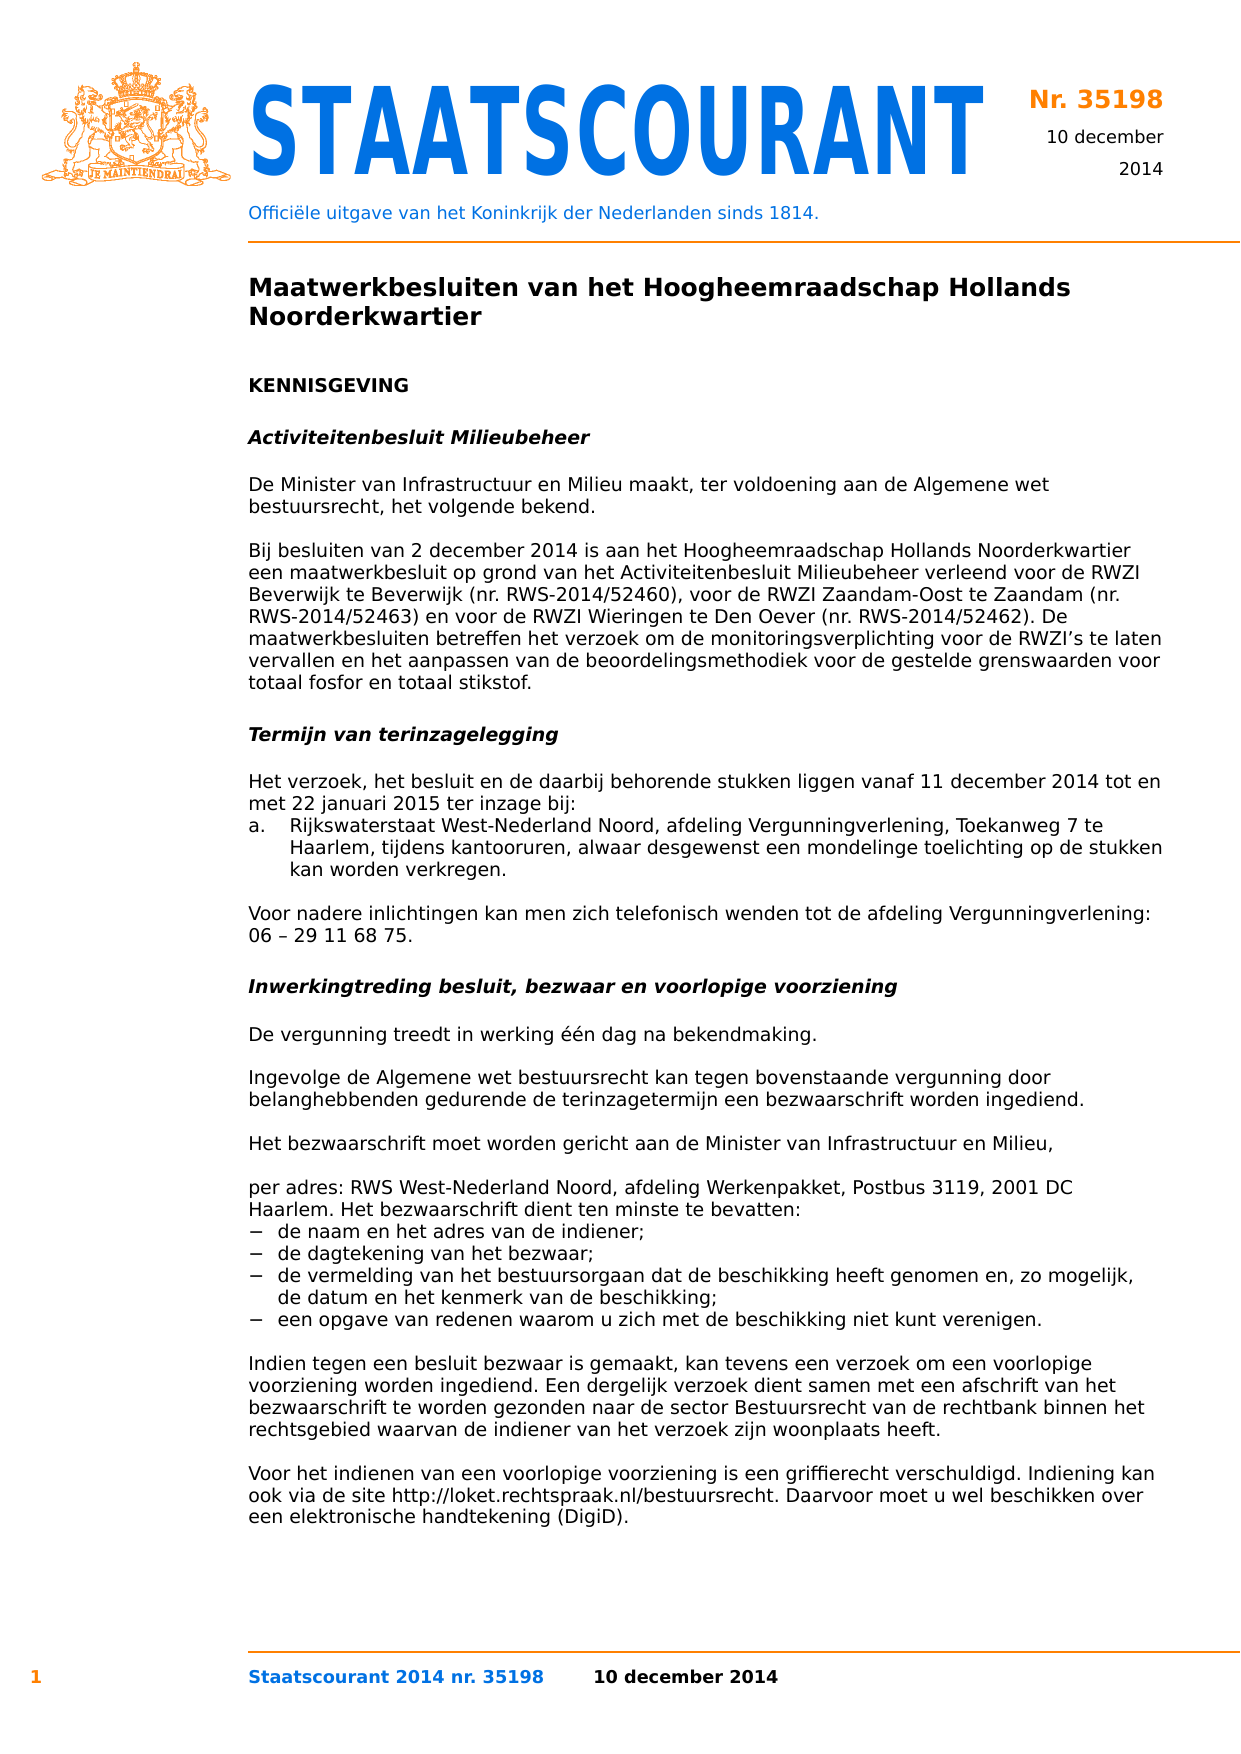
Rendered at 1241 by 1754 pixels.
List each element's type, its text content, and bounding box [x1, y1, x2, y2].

text − de vermelding van het bestuursorgaan dat de beschikking heeft genomen en, zo mogelijk, de datum en het kenmerk van de beschikking; [248, 1265, 1163, 1309]
table_cell 2014 [998, 153, 1240, 203]
text De Minister van Infrastructuur en Milieu maakt, ter voldoening aan de Algemene wet bestuursrecht, het volgende bekend. [248, 474, 1163, 518]
text Het verzoek, het besluit en de daarbij behorende stukken liggen vanaf 11 december 2014 tot en met 22 januari 2015 ter inzage bij: [248, 771, 1163, 815]
table_cell Officiële uitgave van het Koninkrijk der Nederlanden sinds 1814. [248, 203, 1240, 241]
text De vergunning treedt in werking één dag na bekendmaking. [248, 1023, 1163, 1045]
text Het bezwaarschrift moet worden gericht aan de Minister van Infrastructuur en Milieu, [248, 1133, 1163, 1155]
table_header STAATSCOURANT [248, 62, 998, 203]
subtitle Inwerkingtreding besluit, bezwaar en voorlopige voorziening [248, 976, 1163, 998]
text Ingevolge de Algemene wet bestuursrecht kan tegen bovenstaande vergunning door belanghebbenden gedurende de terinzagetermijn een bezwaarschrift worden ingediend. [248, 1067, 1163, 1111]
text a. Rijkswaterstaat West-Nederland Noord, afdeling Vergunningverlening, Toekanweg 7 te Haarlem, tijdens kantooruren, alwaar desgewenst een mondelinge toelichting op de stukken kan worden verkregen. [248, 815, 1163, 881]
subtitle Activiteitenbesluit Milieubeheer [248, 427, 1163, 449]
text Voor het indienen van een voorlopige voorziening is een griffierecht verschuldigd. Indiening kan ook via de site http://loket.rechtspraak.nl/bestuursrecht. Daarvoor moet u wel beschikken over een elektronische handtekening (DigiD). [248, 1462, 1163, 1528]
subtitle Maatwerkbesluiten van het Hoogheemraadschap Hollands Noorderkwartier [248, 273, 1163, 331]
subtitle KENNISGEVING [248, 375, 1163, 397]
table_header Nr. 35198 [998, 62, 1240, 121]
text − de dagtekening van het bezwaar; [248, 1243, 1163, 1265]
picture [41, 62, 231, 186]
table_header [25, 62, 248, 241]
text Indien tegen een besluit bezwaar is gemaakt, kan tevens een verzoek om een voorlopige voorziening worden ingediend. Een dergelijk verzoek dient samen met een afschrift van het bezwaarschrift te worden gezonden naar de sector Bestuursrecht van de rechtbank binnen het rechtsgebied waarvan de indiener van het verzoek zijn woonplaats heeft. [248, 1353, 1163, 1441]
text Voor nadere inlichtingen kan men zich telefonisch wenden tot de afdeling Vergunningverlening: 06 – 29 11 68 75. [248, 902, 1163, 946]
text − een opgave van redenen waarom u zich met de beschikking niet kunt verenigen. [248, 1309, 1163, 1331]
text − de naam en het adres van de indiener; [248, 1221, 1163, 1243]
text Bij besluiten van 2 december 2014 is aan het Hoogheemraadschap Hollands Noorderkwartier een maatwerkbesluit op grond van het Activiteitenbesluit Milieubeheer verleend voor de RWZI Beverwijk te Beverwijk (nr. RWS-2014/52460), voor de RWZI Zaandam-Oost te Zaandam (nr. RWS-2014/52463) en voor de RWZI Wieringen te Den Oever (nr. RWS-2014/52462). De maatwerkbesluiten betreffen het verzoek om de monitoringsverplichting voor de RWZI’s te laten vervallen en het aanpassen van de beoordelingsmethodiek voor de gestelde grenswaarden voor totaal fosfor en totaal stikstof. [248, 540, 1163, 694]
subtitle Termijn van terinzagelegging [248, 724, 1163, 746]
text per adres: RWS West-Nederland Noord, afdeling Werkenpakket, Postbus 3119, 2001 DC Haarlem. Het bezwaarschrift dient ten minste te bevatten: [248, 1177, 1163, 1221]
table_cell 10 december [998, 121, 1240, 153]
